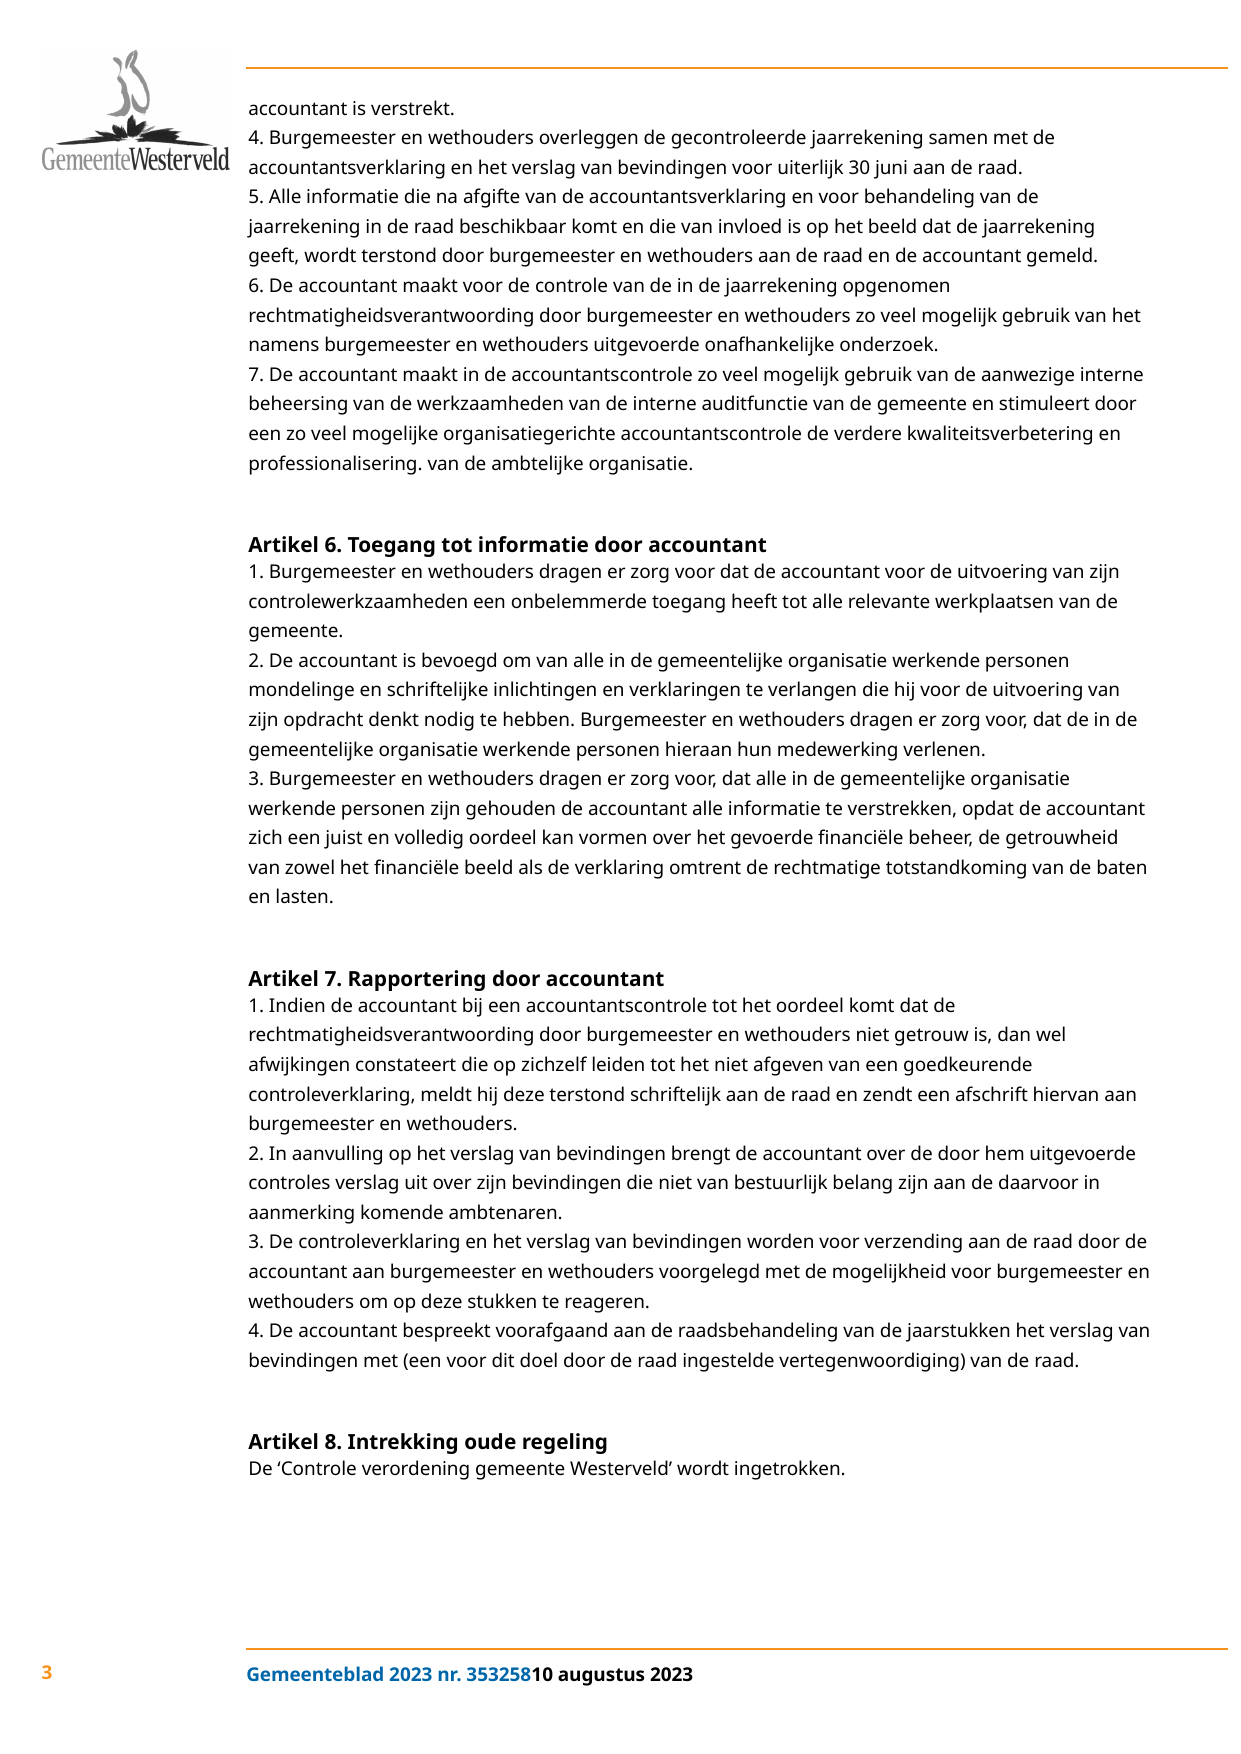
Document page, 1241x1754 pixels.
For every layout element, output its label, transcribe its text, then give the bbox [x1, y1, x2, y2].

text 1. Burgemeester en wethouders dragen er zorg voor dat de accountant voor de uitvoering van zijn controlewerkzaamheden een onbelemmerde toegang heeft tot alle relevante werkplaatsen van de gemeente. [248, 558, 1152, 643]
text Artikel 8. Intrekking oude regeling [248, 1427, 1152, 1456]
text 3. De controleverklaring en het verslag van bevindingen worden voor verzending aan de raad door de accountant aan burgemeester en wethouders voorgelegd met de mogelijkheid voor burgemeester en wethouders om op deze stukken te reageren. [248, 1229, 1152, 1314]
text 4. De accountant bespreekt voorafgaand aan de raadsbehandeling van de jaarstukken het verslag van bevindingen met (een voor dit doel door de raad ingestelde vertegenwoordiging) van de raad. [248, 1317, 1152, 1373]
text 5. Alle informatie die na afgifte van de accountantsverklaring en voor behandeling van de jaarrekening in de raad beschikbaar komt en die van invloed is op het beeld dat de jaarrekening geeft, wordt terstond door burgemeester en wethouders aan de raad en de accountant gemeld. [248, 183, 1152, 268]
text 6. De accountant maakt voor de controle van de in de jaarrekening opgenomen rechtmatigheidsverantwoording door burgemeester en wethouders zo veel mogelijk gebruik van het namens burgemeester en wethouders uitgevoerde onafhankelijke onderzoek. [248, 272, 1152, 357]
text 1. Indien de accountant bij een accountantscontrole tot het oordeel komt dat de rechtmatigheidsverantwoording door burgemeester en wethouders niet getrouw is, dan wel afwijkingen constateert die op zichzelf leiden tot het niet afgeven van een goedkeurende controleverklaring, meldt hij deze terstond schriftelijk aan de raad en zendt een afschrift hiervan aan burgemeester en wethouders. [248, 992, 1152, 1136]
text 2. De accountant is bevoegd om van alle in de gemeentelijke organisatie werkende personen mondelinge en schriftelijke inlichtingen en verklaringen te verlangen die hij voor de uitvoering van zijn opdracht denkt nodig te hebben. Burgemeester en wethouders dragen er zorg voor, dat de in de gemeentelijke organisatie werkende personen hieraan hun medewerking verlenen. [248, 647, 1152, 761]
picture [41, 47, 231, 172]
text Artikel 6. Toegang tot informatie door accountant [248, 530, 1152, 558]
text De ‘Controle verordening gemeente Westerveld’ wordt ingetrokken. [248, 1456, 1152, 1481]
text 2. In aanvulling op het verslag van bevindingen brengt de accountant over de door hem uitgevoerde controles verslag uit over zijn bevindingen die niet van bestuurlijk belang zijn aan de daarvoor in aanmerking komende ambtenaren. [248, 1140, 1152, 1225]
text 7. De accountant maakt in de accountantscontrole zo veel mogelijk gebruik van de aanwezige interne beheersing van de werkzaamheden van de interne auditfunctie van de gemeente en stimuleert door een zo veel mogelijke organisatiegerichte accountantscontrole de verdere kwaliteitsverbetering en professionalisering. van de ambtelijke organisatie. [248, 361, 1152, 476]
text 3. Burgemeester en wethouders dragen er zorg voor, dat alle in de gemeentelijke organisatie werkende personen zijn gehouden de accountant alle informatie te verstrekken, opdat de accountant zich een juist en volledig oordeel kan vormen over het gevoerde financiële beheer, de getrouwheid van zowel het financiële beeld als de verklaring omtrent de rechtmatige totstandkoming van de baten en lasten. [248, 765, 1152, 909]
text accountant is verstrekt. [248, 95, 1152, 121]
text 4. Burgemeester en wethouders overleggen de gecontroleerde jaarrekening samen met de accountantsverklaring en het verslag van bevindingen voor uiterlijk 30 juni aan de raad. [248, 124, 1152, 180]
text Artikel 7. Rapportering door accountant [248, 964, 1152, 992]
